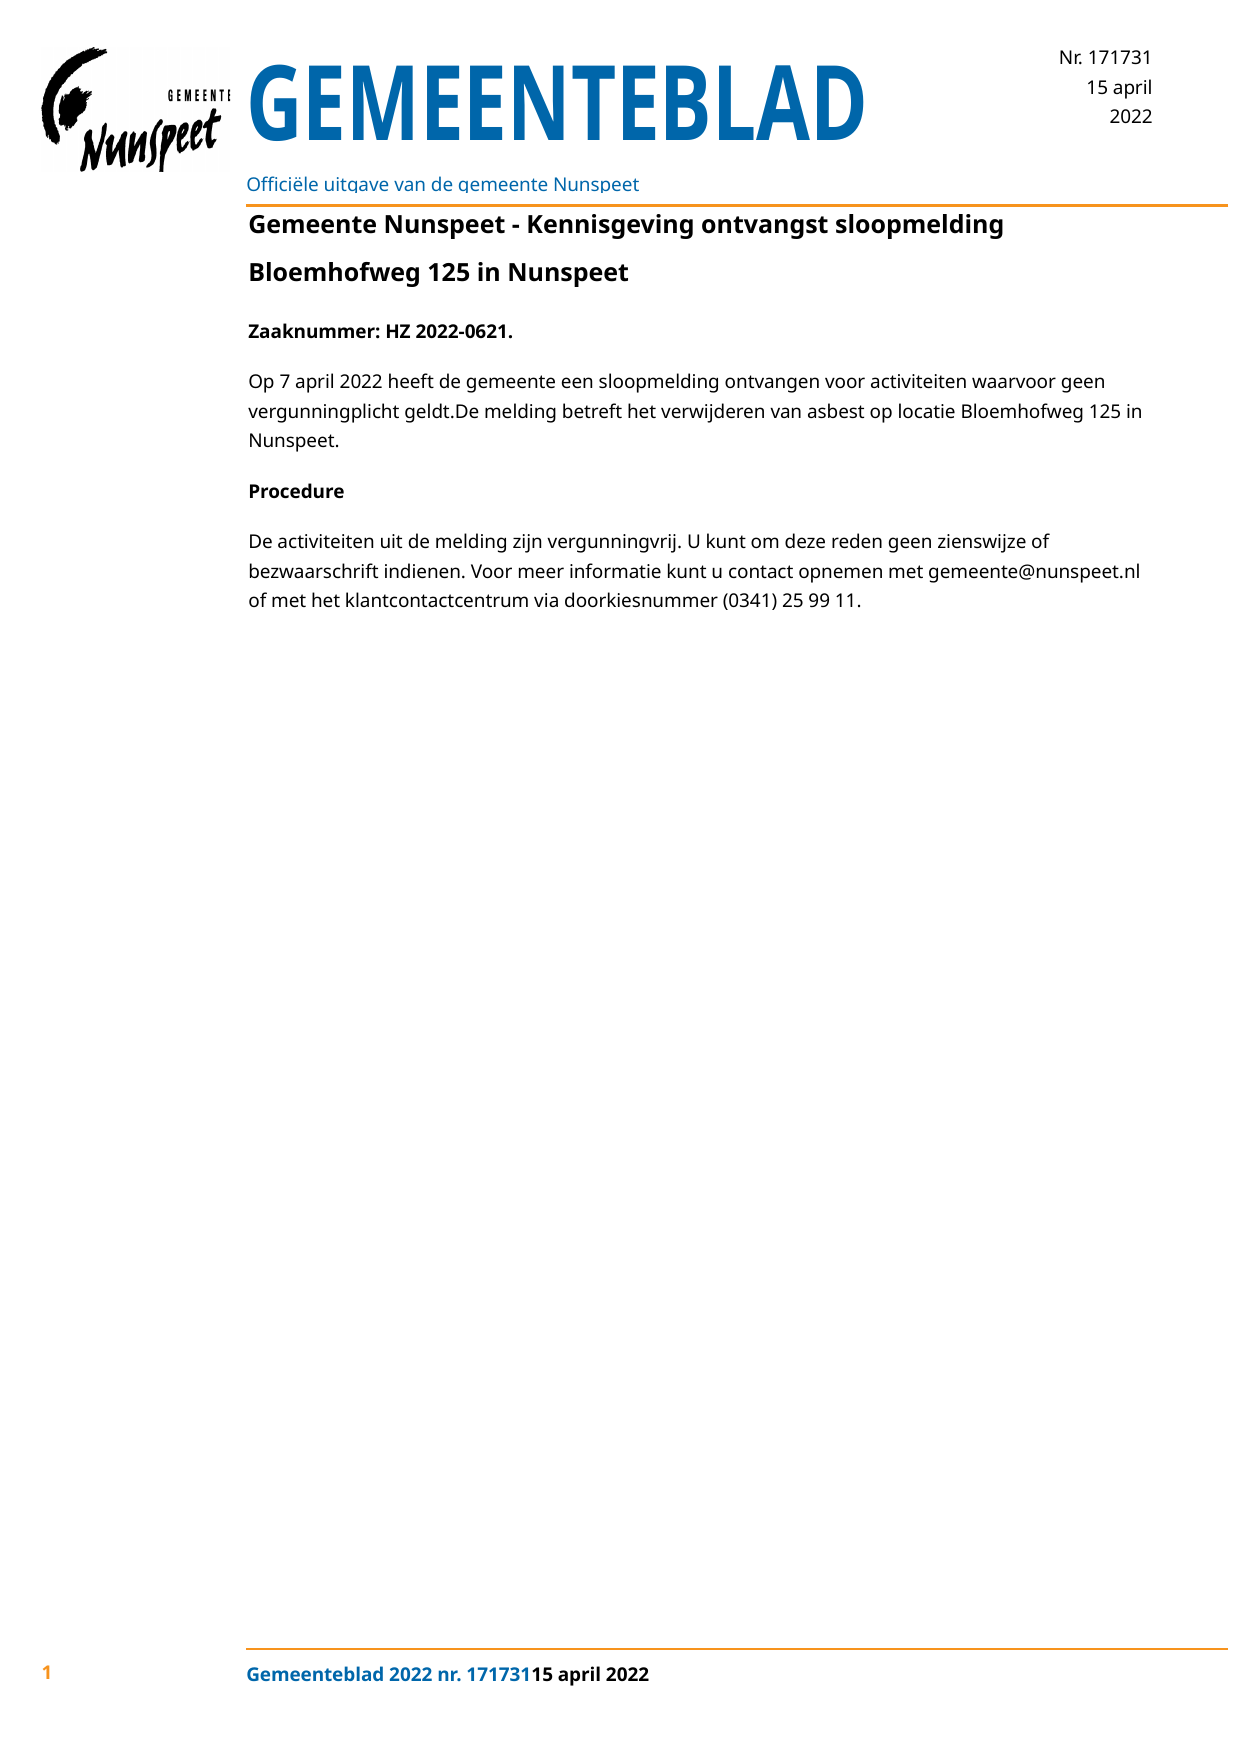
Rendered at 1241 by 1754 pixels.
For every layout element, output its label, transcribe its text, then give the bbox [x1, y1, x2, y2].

text Procedure [248, 478, 1152, 504]
text Op 7 april 2022 heeft de gemeente een sloopmelding ontvangen voor activiteiten waarvoor geen vergunningplicht geldt.De melding betreft het verwijderen van asbest op locatie Bloemhofweg 125 in Nunspeet. [248, 368, 1152, 453]
text De activiteiten uit de melding zijn vergunningvrij. U kunt om deze reden geen zienswijze of bezwaarschrift indienen. Voor meer informatie kunt u contact opnemen met gemeente@nunspeet.nl of met het klantcontactcentrum via doorkiesnummer (0341) 25 99 11. [248, 528, 1152, 613]
picture [41, 47, 231, 172]
text Gemeente Nunspeet - Kennisgeving ontvangst sloopmelding Bloemhofweg 125 in Nunspeet [248, 207, 1152, 288]
text Zaaknummer: HZ 2022-0621. [248, 318, 1152, 344]
